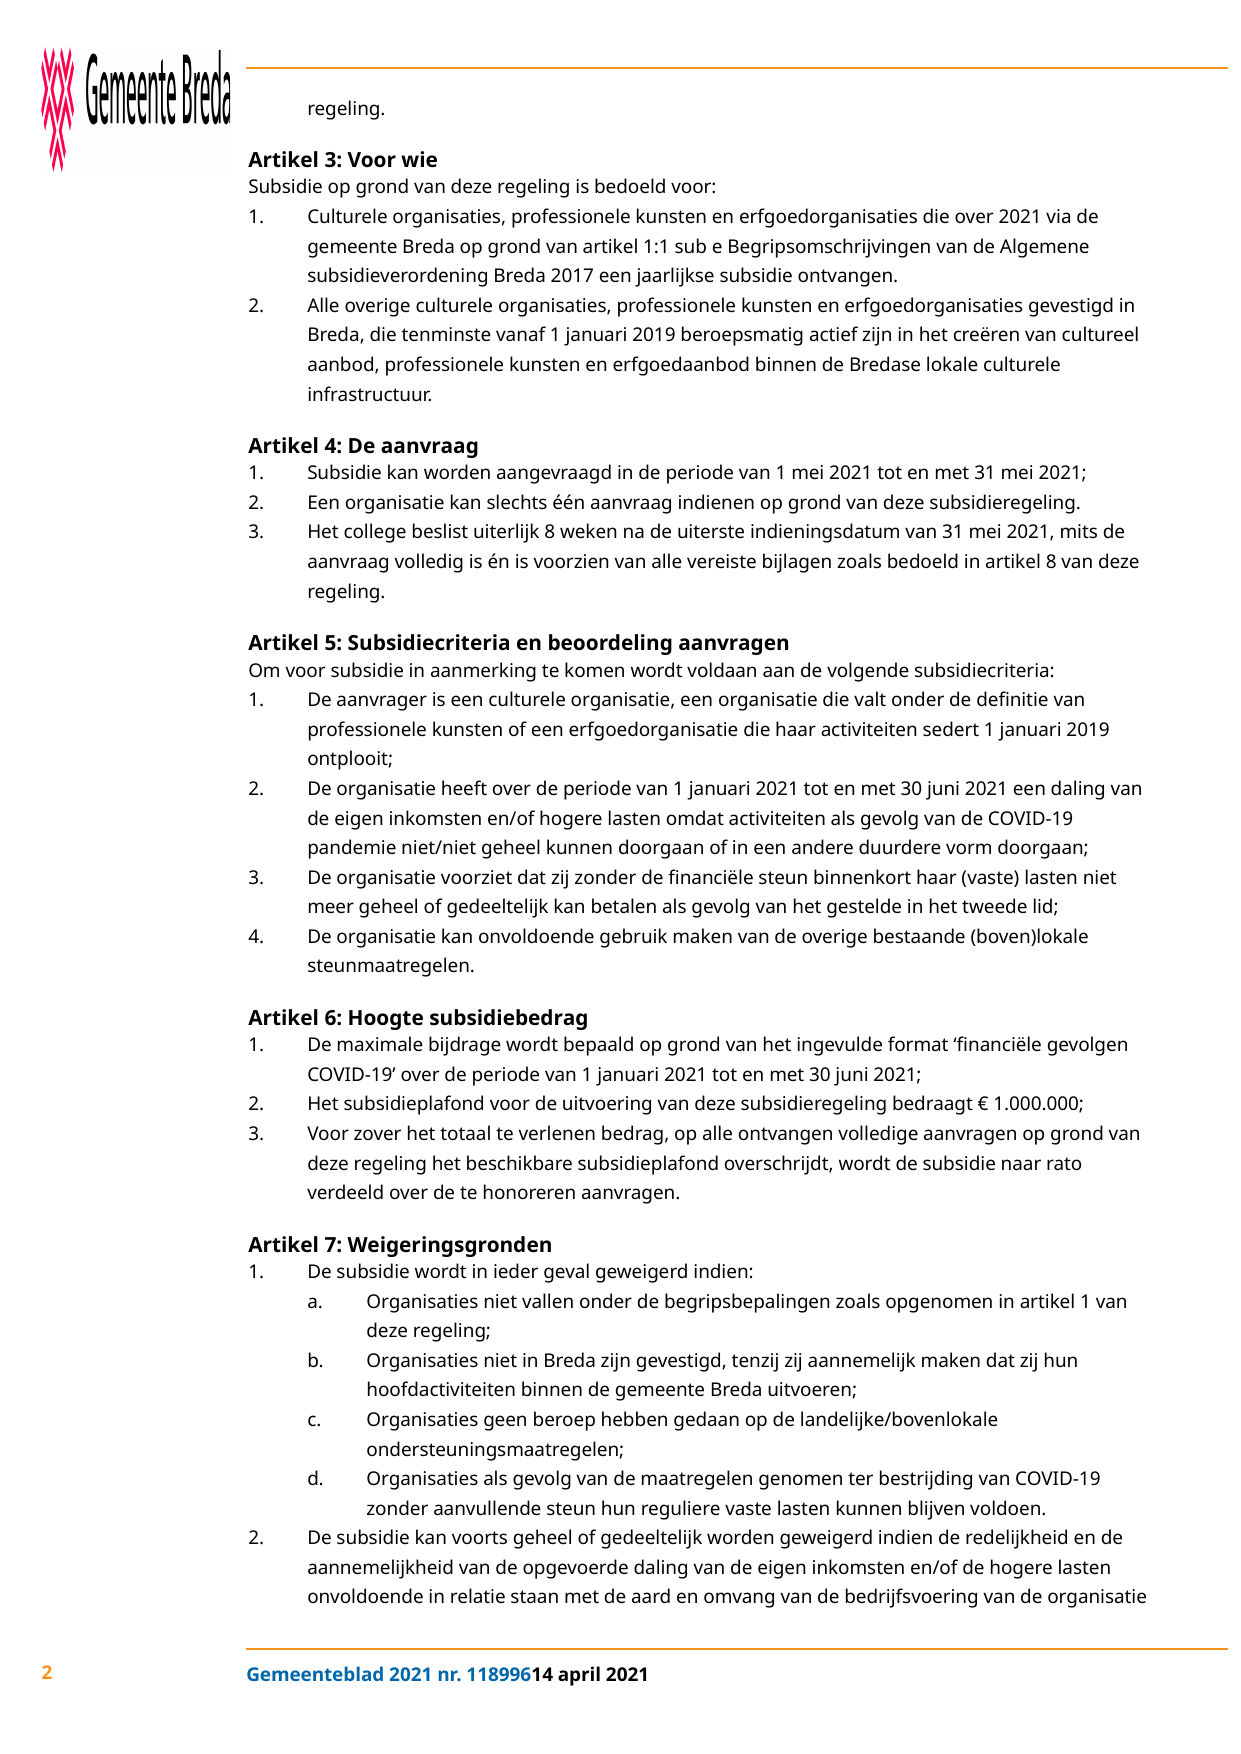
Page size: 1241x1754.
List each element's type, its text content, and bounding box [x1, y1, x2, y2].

list Organisaties als gevolg van de maatregelen genomen ter bestrijding van COVID-19 zonder aanvullende steun hun reguliere vaste lasten kunnen blijven voldoen. [307, 1465, 1152, 1521]
list Organisaties niet vallen onder de begripsbepalingen zoals opgenomen in artikel 1 van deze regeling; [307, 1288, 1152, 1343]
list Voor zover het totaal te verlenen bedrag, op alle ontvangen volledige aanvragen op grond van deze regeling het beschikbare subsidieplafond overschrijdt, wordt de subsidie naar rato verdeeld over de te honoreren aanvragen. [248, 1120, 1152, 1205]
text Om voor subsidie in aanmerking te komen wordt voldaan aan de volgende subsidiecriteria: [248, 657, 1152, 682]
list De maximale bijdrage wordt bepaald op grond van het ingevulde format ‘financiële gevolgen COVID-19’ over de periode van 1 januari 2021 tot en met 30 juni 2021; [248, 1031, 1152, 1087]
list Culturele organisaties, professionele kunsten en erfgoedorganisaties die over 2021 via de gemeente Breda op grond van artikel 1:1 sub e Begripsomschrijvingen van de Algemene subsidieverordening Breda 2017 een jaarlijkse subsidie ontvangen. [248, 203, 1152, 288]
list Een organisatie kan slechts één aanvraag indienen op grond van deze subsidieregeling. [248, 489, 1152, 515]
list regeling. [248, 95, 1152, 121]
list Subsidie kan worden aangevraagd in de periode van 1 mei 2021 tot en met 31 mei 2021; [248, 459, 1152, 485]
list Het college beslist uiterlijk 8 weken na de uiterste indieningsdatum van 31 mei 2021, mits de aanvraag volledig is én is voorzien van alle vereiste bijlagen zoals bedoeld in artikel 8 van deze regeling. [248, 519, 1152, 604]
list De aanvrager is een culturele organisatie, een organisatie die valt onder de definitie van professionele kunsten of een erfgoedorganisatie die haar activiteiten sedert 1 januari 2019 ontplooit; [248, 686, 1152, 771]
picture [41, 47, 231, 172]
text Subsidie op grond van deze regeling is bedoeld voor: [248, 174, 1152, 199]
text Artikel 5: Subsidiecriteria en beoordeling aanvragen [248, 628, 1152, 657]
list Alle overige culturele organisaties, professionele kunsten en erfgoedorganisaties gevestigd in Breda, die tenminste vanaf 1 januari 2019 beroepsmatig actief zijn in het creëren van cultureel aanbod, professionele kunsten en erfgoedaanbod binnen de Bredase lokale culturele infrastructuur. [248, 292, 1152, 406]
text Artikel 4: De aanvraag [248, 431, 1152, 459]
text Artikel 3: Voor wie [248, 145, 1152, 174]
list De organisatie heeft over de periode van 1 januari 2021 tot en met 30 juni 2021 een daling van de eigen inkomsten en/of hogere lasten omdat activiteiten als gevolg van de COVID-19 pandemie niet/niet geheel kunnen doorgaan of in een andere duurdere vorm doorgaan; [248, 775, 1152, 860]
list De organisatie voorziet dat zij zonder de financiële steun binnenkort haar (vaste) lasten niet meer geheel of gedeeltelijk kan betalen als gevolg van het gestelde in het tweede lid; [248, 864, 1152, 919]
list De subsidie kan voorts geheel of gedeeltelijk worden geweigerd indien de redelijkheid en de aannemelijkheid van de opgevoerde daling van de eigen inkomsten en/of de hogere lasten onvoldoende in relatie staan met de aard en omvang van de bedrijfsvoering van de organisatie [248, 1524, 1152, 1609]
list Organisaties geen beroep hebben gedaan op de landelijke/bovenlokale ondersteuningsmaatregelen; [307, 1406, 1152, 1461]
list Organisaties niet in Breda zijn gevestigd, tenzij zij aannemelijk maken dat zij hun hoofdactiviteiten binnen de gemeente Breda uitvoeren; [307, 1347, 1152, 1402]
text Artikel 7: Weigeringsgronden [248, 1230, 1152, 1258]
list De subsidie wordt in ieder geval geweigerd indien: [248, 1258, 1152, 1284]
list Het subsidieplafond voor de uitvoering van deze subsidieregeling bedraagt € 1.000.000; [248, 1091, 1152, 1116]
text Artikel 6: Hoogte subsidiebedrag [248, 1003, 1152, 1031]
list De organisatie kan onvoldoende gebruik maken van de overige bestaande (boven)lokale steunmaatregelen. [248, 923, 1152, 978]
